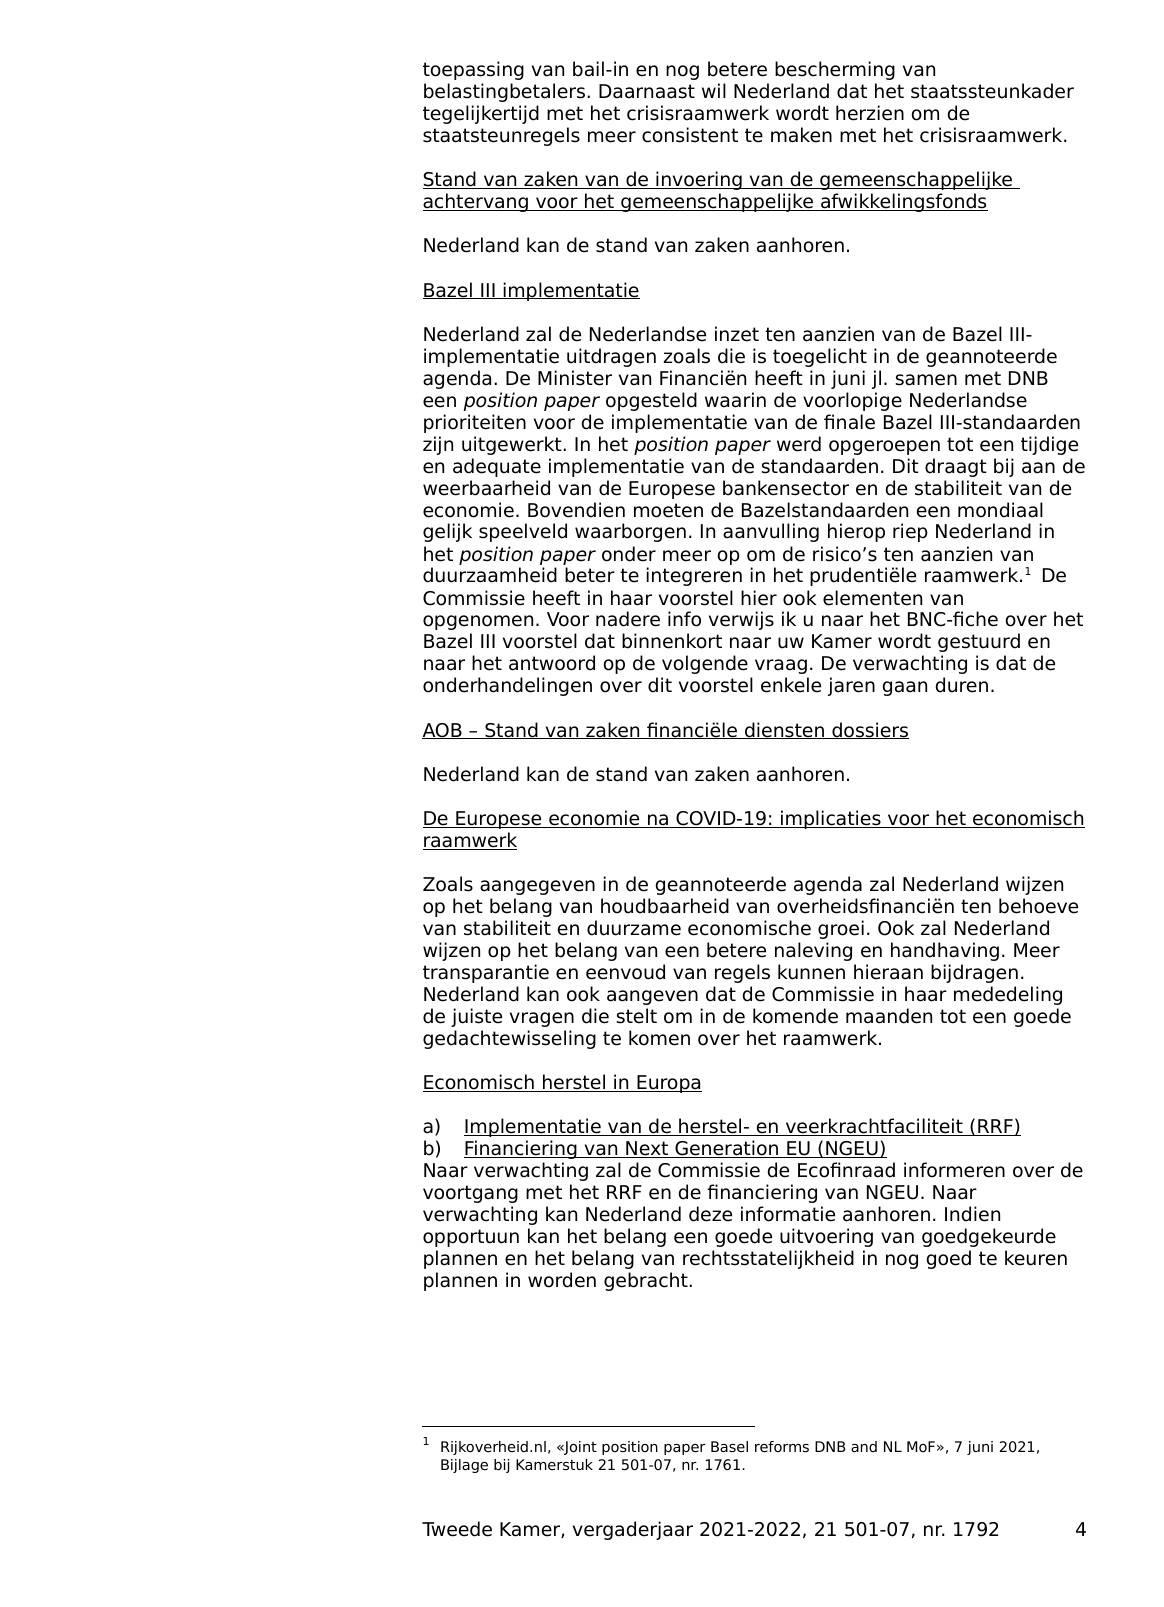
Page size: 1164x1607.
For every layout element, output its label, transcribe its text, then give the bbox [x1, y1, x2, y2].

text Zoals aangegeven in de geannoteerde agenda zal Nederland wijzen op het belang van houdbaarheid van overheidsfinanciën ten behoeve van stabiliteit en duurzame economische groei. Ook zal Nederland wijzen op het belang van een betere naleving en handhaving. Meer transparantie en eenvoud van regels kunnen hieraan bijdragen. Nederland kan ook aangeven dat de Commissie in haar mededeling de juiste vragen die stelt om in de komende maanden tot een goede gedachtewisseling te komen over het raamwerk. [422, 874, 1087, 1050]
text Nederland zal de Nederlandse inzet ten aanzien van de Bazel III-implementatie uitdragen zoals die is toegelicht in de geannoteerde agenda. De Minister van Financiën heeft in juni jl. samen met DNB een position paper opgesteld waarin de voorlopige Nederlandse prioriteiten voor de implementatie van de finale Bazel III-standaarden zijn uitgewerkt. In het position paper werd opgeroepen tot een tijdige en adequate implementatie van de standaarden. Dit draagt bij aan de weerbaarheid van de Europese bankensector en de stabiliteit van de economie. Bovendien moeten de Bazelstandaarden een mondiaal gelijk speelveld waarborgen. In aanvulling hierop riep Nederland in het position paper onder meer op om de risico’s ten aanzien van duurzaamheid beter te integreren in het prudentiële raamwerk. De Commissie heeft in haar voorstel hier ook elementen van opgenomen. Voor nadere info verwijs ik u naar het BNC-fiche over het Bazel III voorstel dat binnenkort naar uw Kamer wordt gestuurd en naar het antwoord op de volgende vraag. De verwachting is dat de onderhandelingen over dit voorstel enkele jaren gaan duren. [422, 324, 1087, 697]
subtitle De Europese economie na COVID-19: implicaties voor het economisch raamwerk [422, 808, 1087, 852]
text a) Implementatie van de herstel- en veerkrachtfaciliteit (RRF) [422, 1116, 1087, 1138]
subtitle Bazel III implementatie [422, 279, 1087, 301]
subtitle AOB – Stand van zaken financiële diensten dossiers [422, 719, 1087, 741]
text Nederland kan de stand van zaken aanhoren. [422, 764, 1087, 786]
subtitle Economisch herstel in Europa [422, 1072, 1087, 1094]
text toepassing van bail-in en nog betere bescherming van belastingbetalers. Daarnaast wil Nederland dat het staatssteunkader tegelijkertijd met het crisisraamwerk wordt herzien om de staatsteunregels meer consistent te maken met het crisisraamwerk. [422, 59, 1087, 147]
subtitle Stand van zaken van de invoering van de gemeenschappelijke achtervang voor het gemeenschappelijke afwikkelingsfonds [422, 169, 1087, 213]
text Rijkoverheid.nl, «Joint position paper Basel reforms DNB and NL MoF», 7 juni 2021, Bijlage bij Kamerstuk 21 501-07, nr. 1761. [422, 1435, 1087, 1474]
text b) Financiering van Next Generation EU (NGEU) [422, 1138, 1087, 1160]
text Naar verwachting zal de Commissie de Ecofinraad informeren over de voortgang met het RRF en de financiering van NGEU. Naar verwachting kan Nederland deze informatie aanhoren. Indien opportuun kan het belang een goede uitvoering van goedgekeurde plannen en het belang van rechtsstatelijkheid in nog goed te keuren plannen in worden gebracht. [422, 1160, 1087, 1292]
text Nederland kan de stand van zaken aanhoren. [422, 235, 1087, 257]
